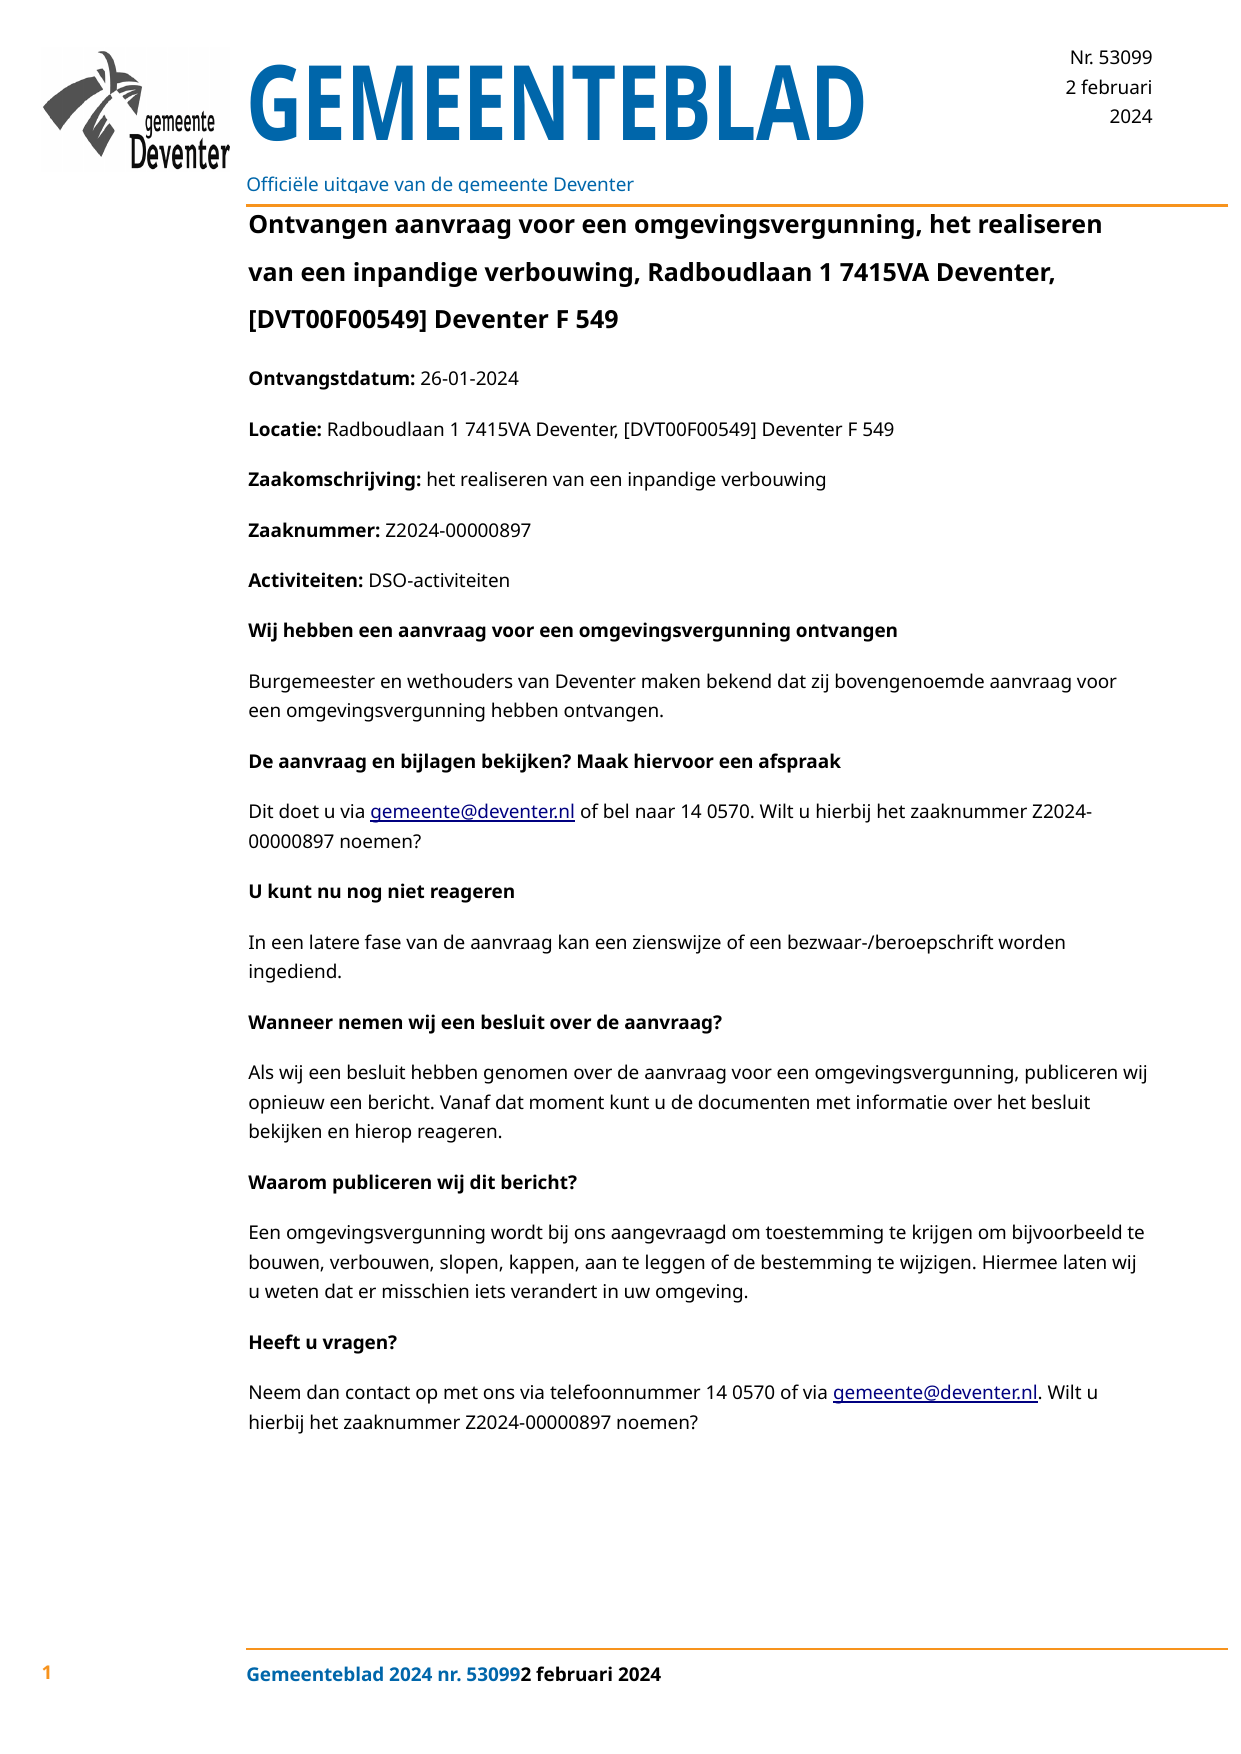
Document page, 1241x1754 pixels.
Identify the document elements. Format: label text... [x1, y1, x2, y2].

text Burgemeester en wethouders van Deventer maken bekend dat zij bovengenoemde aanvraag voor een omgevingsvergunning hebben ontvangen. [248, 668, 1152, 723]
text Ontvangen aanvraag voor een omgevingsvergunning, het realiseren van een inpandige verbouwing, Radboudlaan 1 7415VA Deventer, [DVT00F00549] Deventer F 549 [248, 207, 1152, 336]
text Waarom publiceren wij dit bericht? [248, 1169, 1152, 1194]
text Heeft u vragen? [248, 1329, 1152, 1354]
picture [41, 47, 231, 172]
text Locatie: Radboudlaan 1 7415VA Deventer, [DVT00F00549] Deventer F 549 [248, 416, 1152, 442]
text Wij hebben een aanvraag voor een omgevingsvergunning ontvangen [248, 618, 1152, 643]
text Wanneer nemen wij een besluit over de aanvraag? [248, 1009, 1152, 1034]
text U kunt nu nog niet reageren [248, 878, 1152, 904]
text Een omgevingsvergunning wordt bij ons aangevraagd om toestemming te krijgen om bijvoorbeeld te bouwen, verbouwen, slopen, kappen, aan te leggen of de bestemming te wijzigen. Hiermee laten wij u weten dat er misschien iets verandert in uw omgeving. [248, 1219, 1152, 1304]
text In een latere fase van de aanvraag kan een zienswijze of een bezwaar-/beroepschrift worden ingediend. [248, 929, 1152, 984]
text Neem dan contact op met ons via telefoonnummer 14 0570 of via gemeente@deventer.nl. Wilt u hierbij het zaaknummer Z2024-00000897 noemen? [248, 1379, 1152, 1434]
text Als wij een besluit hebben genomen over de aanvraag voor een omgevingsvergunning, publiceren wij opnieuw een bericht. Vanaf dat moment kunt u de documenten met informatie over het besluit bekijken en hierop reageren. [248, 1059, 1152, 1144]
text Ontvangstdatum: 26-01-2024 [248, 366, 1152, 391]
text Activiteiten: DSO-activiteiten [248, 567, 1152, 593]
text Dit doet u via gemeente@deventer.nl of bel naar 14 0570. Wilt u hierbij het zaaknummer Z2024-00000897 noemen? [248, 798, 1152, 854]
text De aanvraag en bijlagen bekijken? Maak hiervoor een afspraak [248, 748, 1152, 774]
text Zaaknummer: Z2024-00000897 [248, 517, 1152, 542]
text Zaakomschrijving: het realiseren van een inpandige verbouwing [248, 466, 1152, 492]
